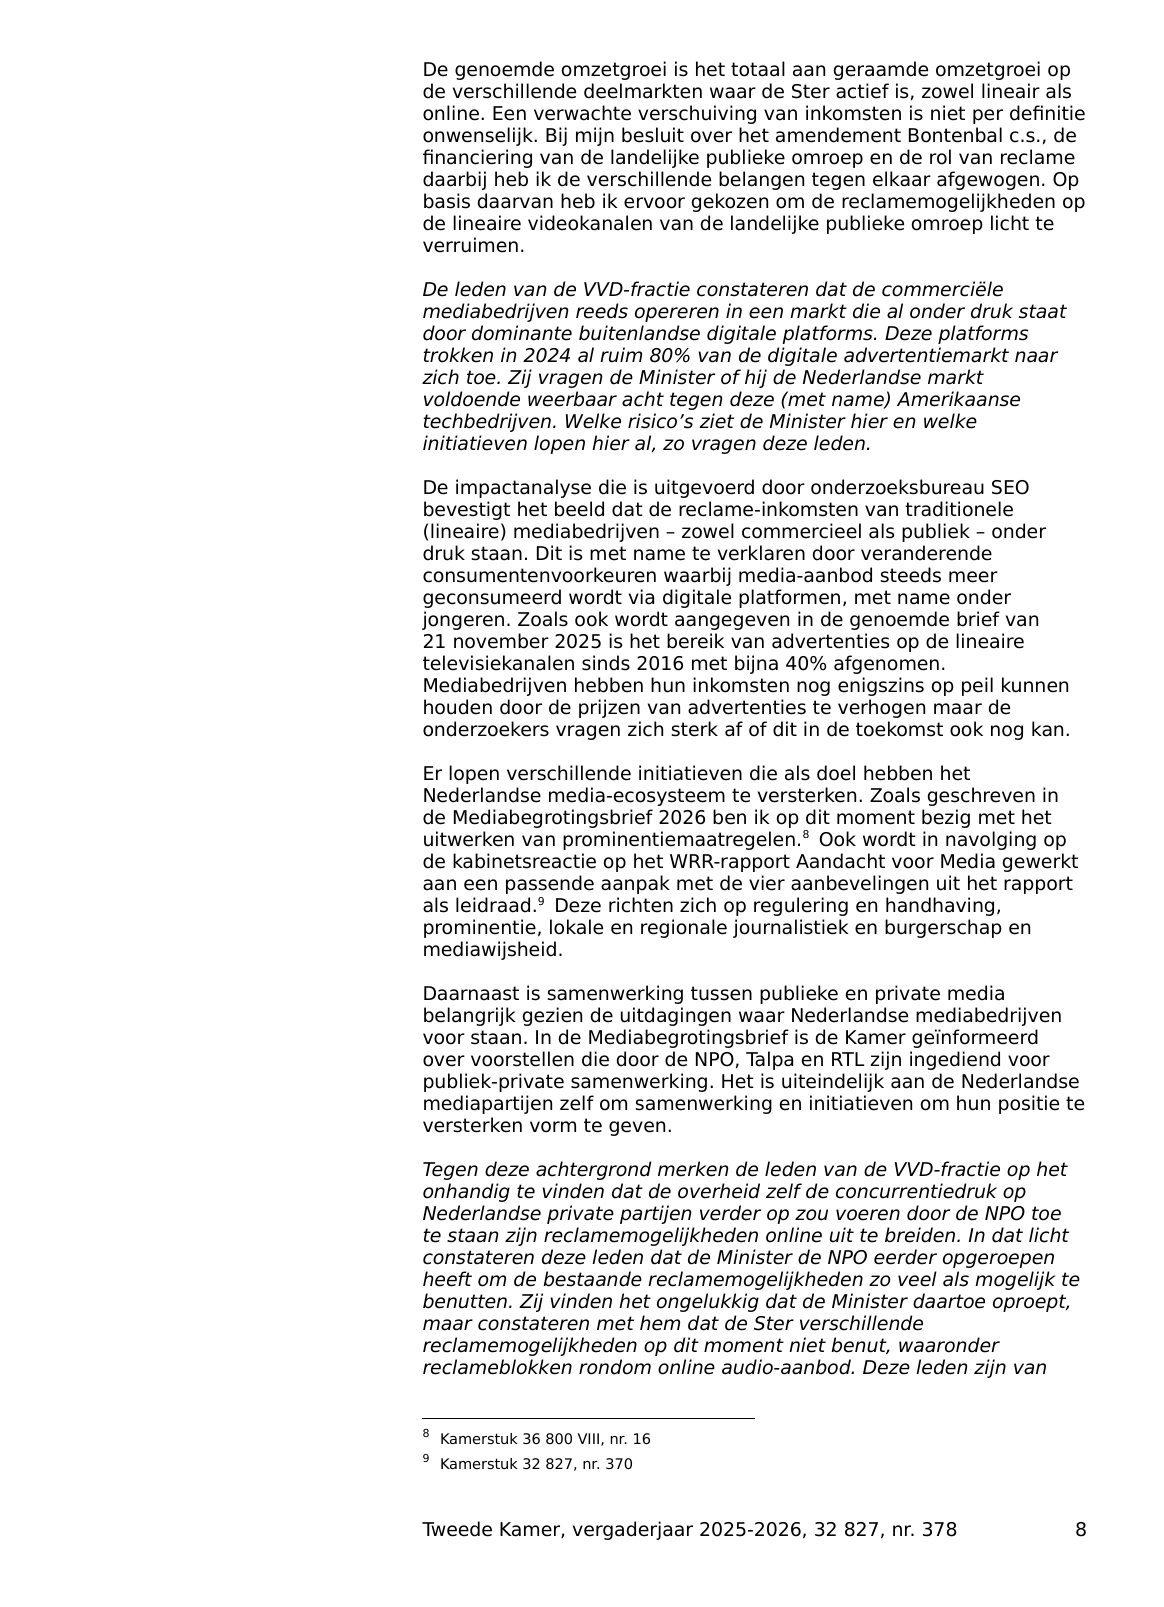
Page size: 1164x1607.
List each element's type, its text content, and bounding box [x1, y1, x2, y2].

text Kamerstuk 36 800 VIII, nr. 16 [422, 1427, 1087, 1449]
text Daarnaast is samenwerking tussen publieke en private media belangrijk gezien de uitdagingen waar Nederlandse mediabedrijven voor staan. In de Mediabegrotingsbrief is de Kamer geïnformeerd over voorstellen die door de NPO, Talpa en RTL zijn ingediend voor publiek-private samenwerking. Het is uiteindelijk aan de Nederlandse mediapartijen zelf om samenwerking en initiatieven om hun positie te versterken vorm te geven. [422, 983, 1087, 1137]
text De genoemde omzetgroei is het totaal aan geraamde omzetgroei op de verschillende deelmarkten waar de Ster actief is, zowel lineair als online. Een verwachte verschuiving van inkomsten is niet per definitie onwenselijk. Bij mijn besluit over het amendement Bontenbal c.s., de financiering van de landelijke publieke omroep en de rol van reclame daarbij heb ik de verschillende belangen tegen elkaar afgewogen. Op basis daarvan heb ik ervoor gekozen om de reclamemogelijkheden op de lineaire videokanalen van de landelijke publieke omroep licht te verruimen. [422, 59, 1087, 257]
text De leden van de VVD-fractie constateren dat de commerciële mediabedrijven reeds opereren in een markt die al onder druk staat door dominante buitenlandse digitale platforms. Deze platforms trokken in 2024 al ruim 80% van de digitale advertentiemarkt naar zich toe. Zij vragen de Minister of hij de Nederlandse markt voldoende weerbaar acht tegen deze (met name) Amerikaanse techbedrijven. Welke risico’s ziet de Minister hier en welke initiatieven lopen hier al, zo vragen deze leden. [422, 279, 1087, 455]
text Kamerstuk 32 827, nr. 370 [422, 1452, 1087, 1474]
text De impactanalyse die is uitgevoerd door onderzoeksbureau SEO bevestigt het beeld dat de reclame-inkomsten van traditionele (lineaire) mediabedrijven – zowel commercieel als publiek – onder druk staan. Dit is met name te verklaren door veranderende consumentenvoorkeuren waarbij media-aanbod steeds meer geconsumeerd wordt via digitale platformen, met name onder jongeren. Zoals ook wordt aangegeven in de genoemde brief van 21 november 2025 is het bereik van advertenties op de lineaire televisiekanalen sinds 2016 met bijna 40% afgenomen. Mediabedrijven hebben hun inkomsten nog enigszins op peil kunnen houden door de prijzen van advertenties te verhogen maar de onderzoekers vragen zich sterk af of dit in de toekomst ook nog kan. [422, 477, 1087, 741]
text Er lopen verschillende initiatieven die als doel hebben het Nederlandse media-ecosysteem te versterken. Zoals geschreven in de Mediabegrotingsbrief 2026 ben ik op dit moment bezig met het uitwerken van prominentiemaatregelen. Ook wordt in navolging op de kabinetsreactie op het WRR-rapport Aandacht voor Media gewerkt aan een passende aanpak met de vier aanbevelingen uit het rapport als leidraad. Deze richten zich op regulering en handhaving, prominentie, lokale en regionale journalistiek en burgerschap en mediawijsheid. [422, 763, 1087, 961]
text Tegen deze achtergrond merken de leden van de VVD-fractie op het onhandig te vinden dat de overheid zelf de concurrentiedruk op Nederlandse private partijen verder op zou voeren door de NPO toe te staan zijn reclamemogelijkheden online uit te breiden. In dat licht constateren deze leden dat de Minister de NPO eerder opgeroepen heeft om de bestaande reclamemogelijkheden zo veel als mogelijk te benutten. Zij vinden het ongelukkig dat de Minister daartoe oproept, maar constateren met hem dat de Ster verschillende reclamemogelijkheden op dit moment niet benut, waaronder reclameblokken rondom online audio-aanbod. Deze leden zijn van [422, 1159, 1087, 1379]
